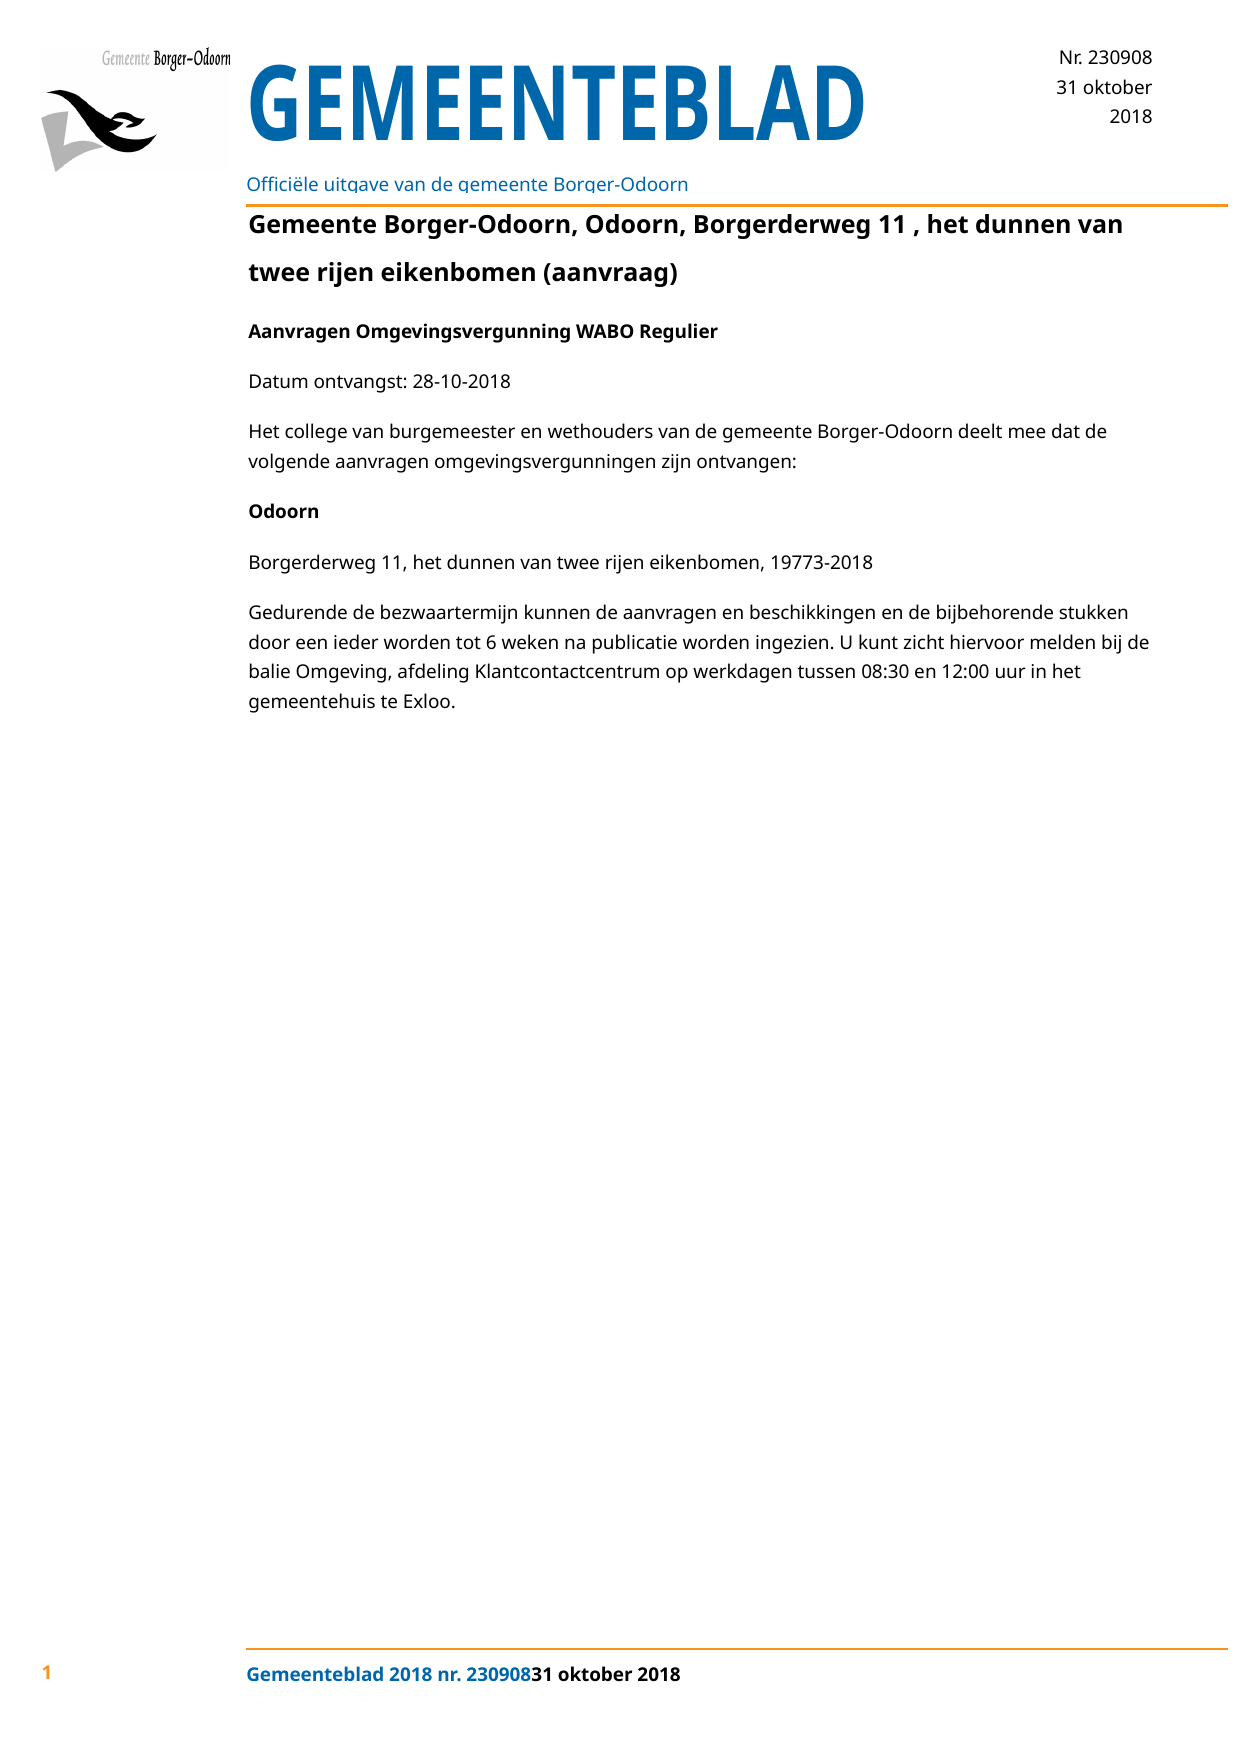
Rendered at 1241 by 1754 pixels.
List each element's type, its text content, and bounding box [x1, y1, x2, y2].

text Gedurende de bezwaartermijn kunnen de aanvragen en beschikkingen en de bijbehorende stukken door een ieder worden tot 6 weken na publicatie worden ingezien. U kunt zicht hiervoor melden bij de balie Omgeving, afdeling Klantcontactcentrum op werkdagen tussen 08:30 en 12:00 uur in het gemeentehuis te Exloo. [248, 599, 1152, 714]
picture [41, 47, 231, 172]
text Odoorn [248, 499, 1152, 524]
text Gemeente Borger-Odoorn, Odoorn, Borgerderweg 11 , het dunnen van twee rijen eikenbomen (aanvraag) [248, 207, 1152, 288]
text Het college van burgemeester en wethouders van de gemeente Borger-Odoorn deelt mee dat de volgende aanvragen omgevingsvergunningen zijn ontvangen: [248, 419, 1152, 474]
text Borgerderweg 11, het dunnen van twee rijen eikenbomen, 19773-2018 [248, 549, 1152, 575]
text Aanvragen Omgevingsvergunning WABO Regulier [248, 318, 1152, 344]
text Datum ontvangst: 28-10-2018 [248, 368, 1152, 394]
